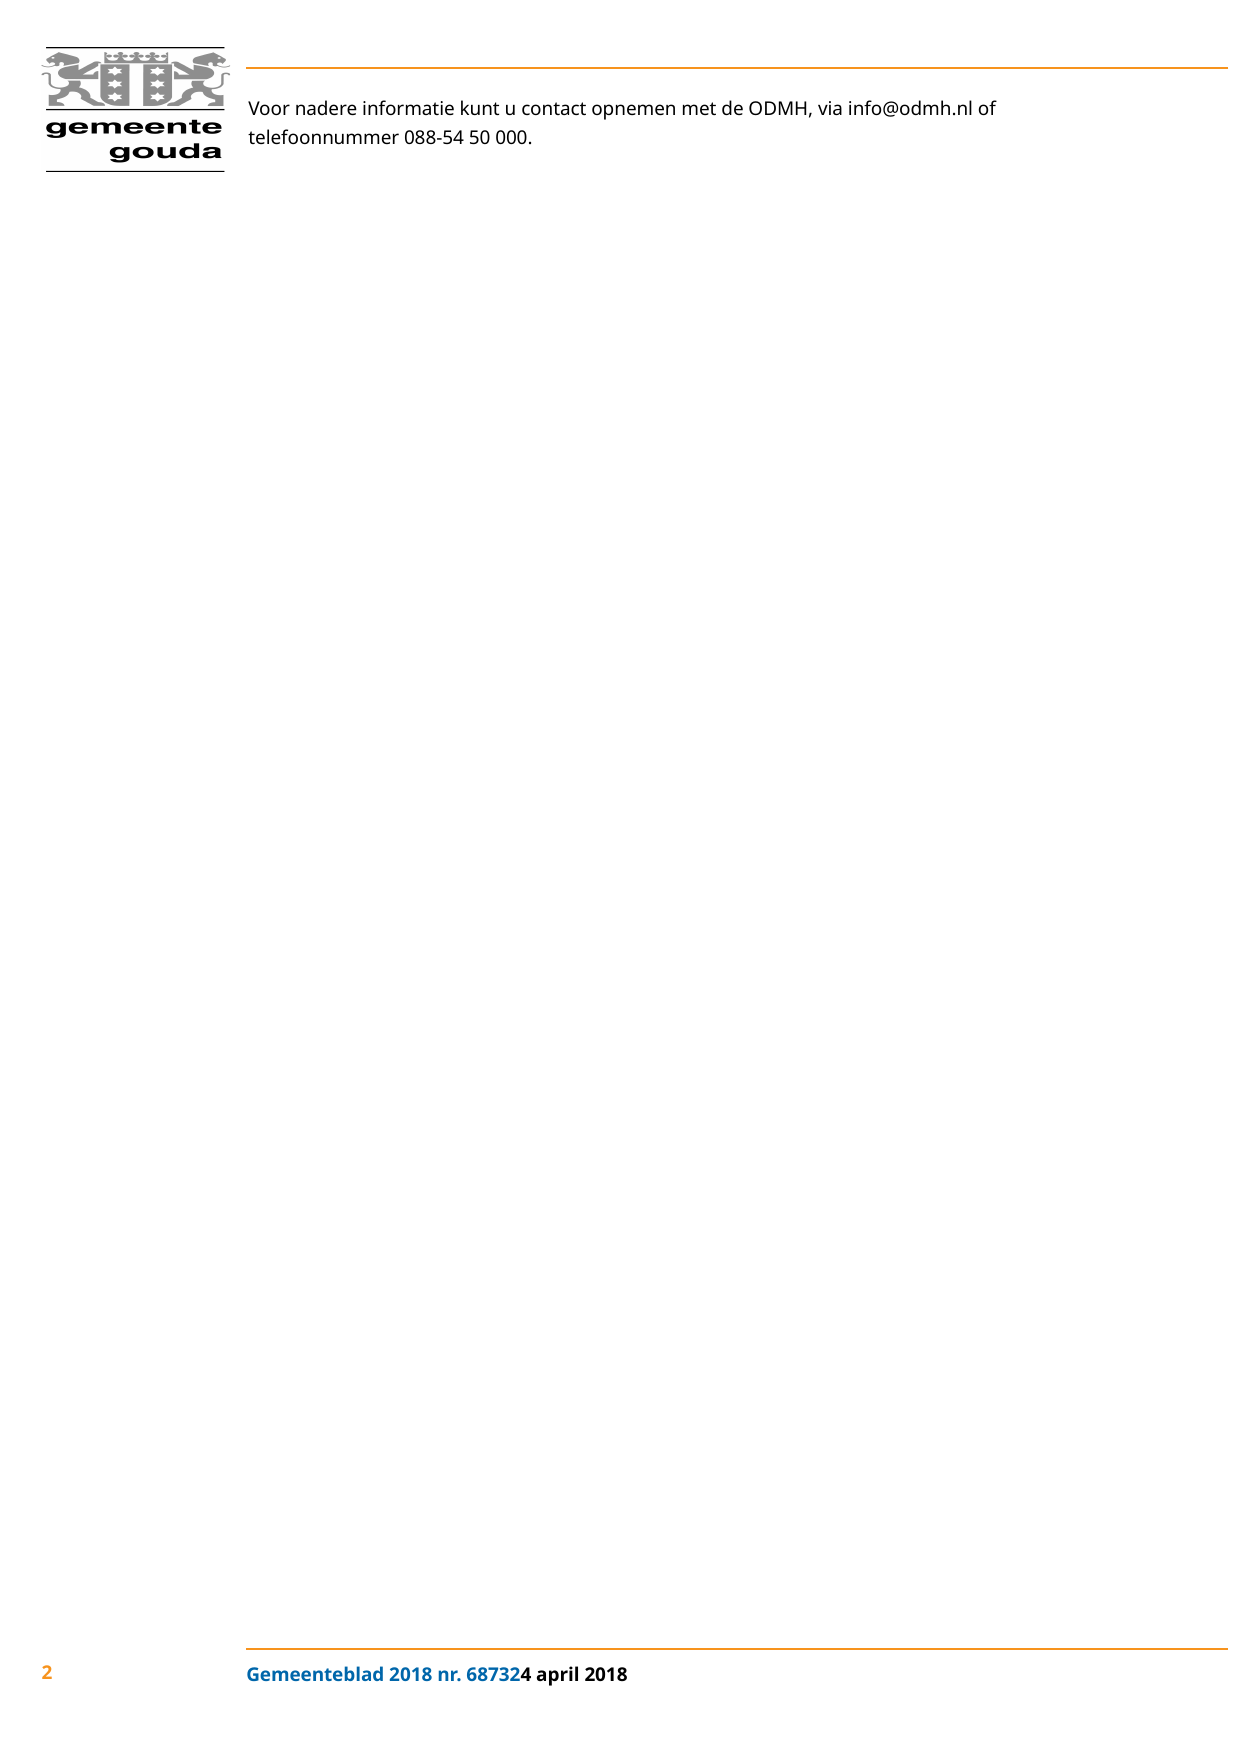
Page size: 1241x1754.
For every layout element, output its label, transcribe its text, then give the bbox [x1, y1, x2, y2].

text Voor nadere informatie kunt u contact opnemen met de ODMH, via info@odmh.nl of telefoonnummer 088-54 50 000. [248, 95, 1152, 150]
picture [41, 47, 231, 172]
